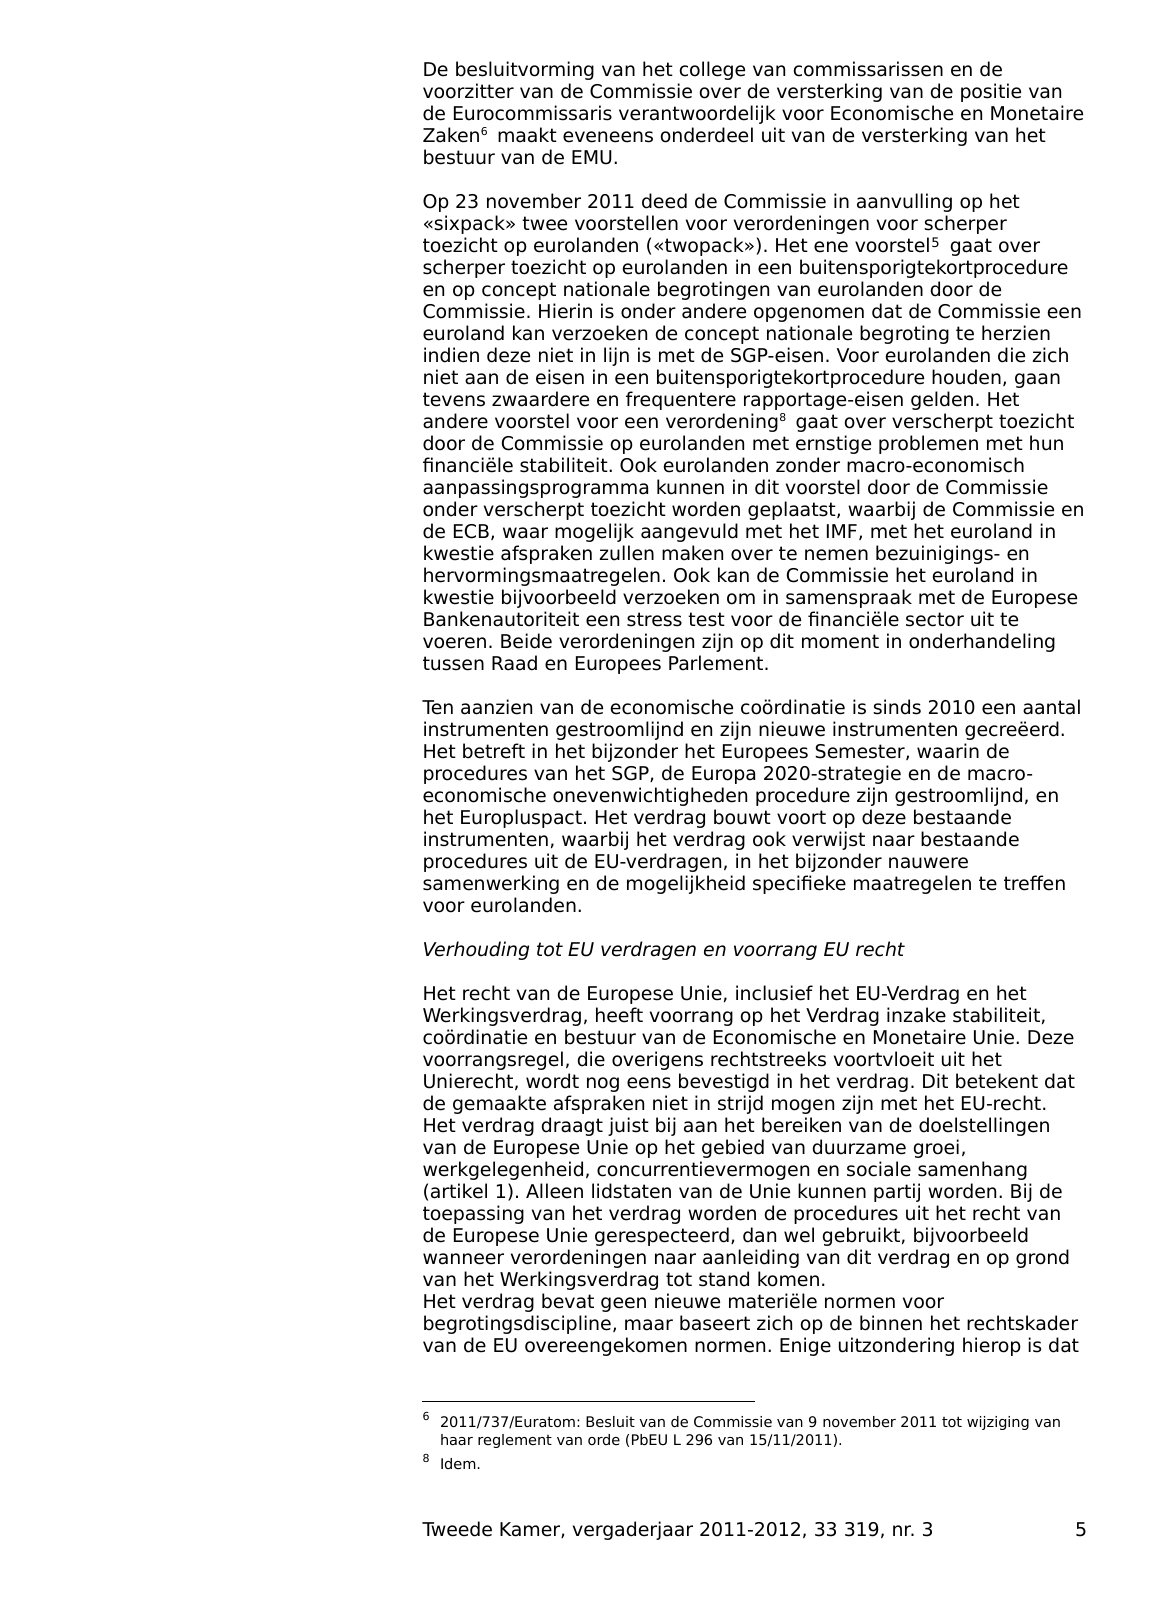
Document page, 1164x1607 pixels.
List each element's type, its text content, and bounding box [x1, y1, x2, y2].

text Ten aanzien van de economische coördinatie is sinds 2010 een aantal instrumenten gestroomlijnd en zijn nieuwe instrumenten gecreëerd. Het betreft in het bijzonder het Europees Semester, waarin de procedures van het SGP, de Europa 2020-strategie en de macro-economische onevenwichtigheden procedure zijn gestroomlijnd, en het Europluspact. Het verdrag bouwt voort op deze bestaande instrumenten, waarbij het verdrag ook verwijst naar bestaande procedures uit de EU-verdragen, in het bijzonder nauwere samenwerking en de mogelijkheid specifieke maatregelen te treffen voor eurolanden. [422, 697, 1087, 917]
text Idem. [422, 1452, 1087, 1474]
text 2011/737/Euratom: Besluit van de Commissie van 9 november 2011 tot wijziging van haar reglement van orde (PbEU L 296 van 15/11/2011). [422, 1410, 1087, 1449]
subtitle Verhouding tot EU verdragen en voorrang EU recht [422, 939, 1087, 961]
text Het recht van de Europese Unie, inclusief het EU-Verdrag en het Werkingsverdrag, heeft voorrang op het Verdrag inzake stabiliteit, coördinatie en bestuur van de Economische en Monetaire Unie. Deze voorrangsregel, die overigens rechtstreeks voortvloeit uit het Unierecht, wordt nog eens bevestigd in het verdrag. Dit betekent dat de gemaakte afspraken niet in strijd mogen zijn met het EU-recht. Het verdrag draagt juist bij aan het bereiken van de doelstellingen van de Europese Unie op het gebied van duurzame groei, werkgelegenheid, concurrentievermogen en sociale samenhang (artikel 1). Alleen lidstaten van de Unie kunnen partij worden. Bij de toepassing van het verdrag worden de procedures uit het recht van de Europese Unie gerespecteerd, dan wel gebruikt, bijvoorbeeld wanneer verordeningen naar aanleiding van dit verdrag en op grond van het Werkingsverdrag tot stand komen. [422, 983, 1087, 1291]
text Het verdrag bevat geen nieuwe materiële normen voor begrotingsdiscipline, maar baseert zich op de binnen het rechtskader van de EU overeengekomen normen. Enige uitzondering hierop is dat [422, 1291, 1087, 1357]
text Op 23 november 2011 deed de Commissie in aanvulling op het «sixpack» twee voorstellen voor verordeningen voor scherper toezicht op eurolanden («twopack»). Het ene voorstel5 gaat over scherper toezicht op eurolanden in een buitensporigtekortprocedure en op concept nationale begrotingen van eurolanden door de Commissie. Hierin is onder andere opgenomen dat de Commissie een euroland kan verzoeken de concept nationale begroting te herzien indien deze niet in lijn is met de SGP-eisen. Voor eurolanden die zich niet aan de eisen in een buitensporigtekortprocedure houden, gaan tevens zwaardere en frequentere rapportage-eisen gelden. Het andere voorstel voor een verordening gaat over verscherpt toezicht door de Commissie op eurolanden met ernstige problemen met hun financiële stabiliteit. Ook eurolanden zonder macro-economisch aanpassingsprogramma kunnen in dit voorstel door de Commissie onder verscherpt toezicht worden geplaatst, waarbij de Commissie en de ECB, waar mogelijk aangevuld met het IMF, met het euroland in kwestie afspraken zullen maken over te nemen bezuinigings- en hervormingsmaatregelen. Ook kan de Commissie het euroland in kwestie bijvoorbeeld verzoeken om in samenspraak met de Europese Bankenautoriteit een stress test voor de financiële sector uit te voeren. Beide verordeningen zijn op dit moment in onderhandeling tussen Raad en Europees Parlement. [422, 191, 1087, 675]
text De besluitvorming van het college van commissarissen en de voorzitter van de Commissie over de versterking van de positie van de Eurocommissaris verantwoordelijk voor Economische en Monetaire Zaken maakt eveneens onderdeel uit van de versterking van het bestuur van de EMU. [422, 59, 1087, 169]
